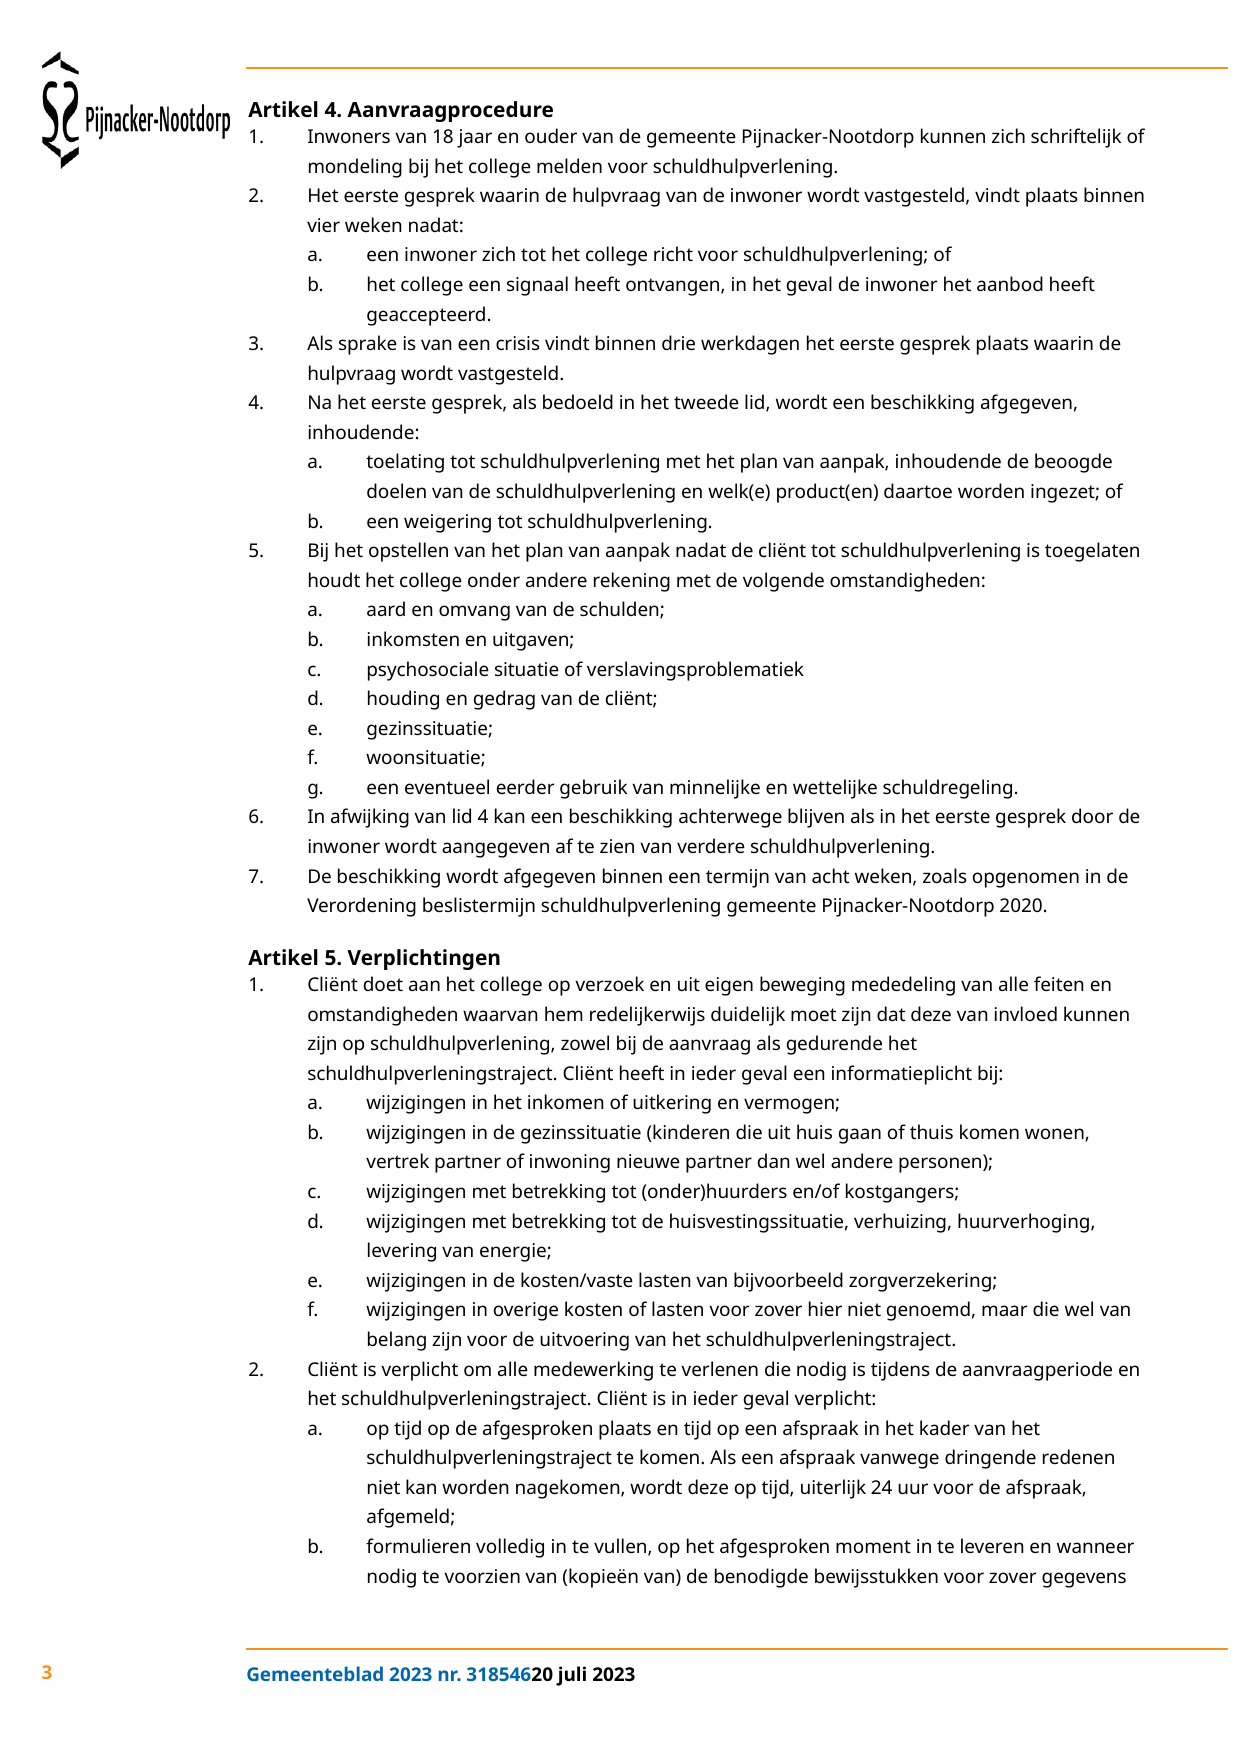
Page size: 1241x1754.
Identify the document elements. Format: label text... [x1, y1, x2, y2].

picture [41, 47, 231, 172]
list Na het eerste gesprek, als bedoeld in het tweede lid, wordt een beschikking afgegeven, inhoudende: [248, 389, 1152, 445]
list toelating tot schuldhulpverlening met het plan van aanpak, inhoudende de beoogde doelen van de schuldhulpverlening en welk(e) product(en) daartoe worden ingezet; of [307, 449, 1152, 504]
list Als sprake is van een crisis vindt binnen drie werkdagen het eerste gesprek plaats waarin de hulpvraag wordt vastgesteld. [248, 330, 1152, 386]
list Het eerste gesprek waarin de hulpvraag van de inwoner wordt vastgesteld, vindt plaats binnen vier weken nadat: [248, 182, 1152, 238]
list formulieren volledig in te vullen, op het afgesproken moment in te leveren en wanneer nodig te voorzien van (kopieën van) de benodigde bewijsstukken voor zover gegevens [307, 1533, 1152, 1589]
list wijzigingen in de gezinssituatie (kinderen die uit huis gaan of thuis komen wonen, vertrek partner of inwoning nieuwe partner dan wel andere personen); [307, 1119, 1152, 1174]
text Artikel 4. Aanvraagprocedure [248, 95, 1152, 123]
list houding en gedrag van de cliënt; [307, 685, 1152, 711]
list het college een signaal heeft ontvangen, in het geval de inwoner het aanbod heeft geaccepteerd. [307, 271, 1152, 326]
list inkomsten en uitgaven; [307, 626, 1152, 652]
list wijzigingen in overige kosten of lasten voor zover hier niet genoemd, maar die wel van belang zijn voor de uitvoering van het schuldhulpverleningstraject. [307, 1297, 1152, 1352]
list op tijd op de afgesproken plaats en tijd op een afspraak in het kader van het schuldhulpverleningstraject te komen. Als een afspraak vanwege dringende redenen niet kan worden nagekomen, wordt deze op tijd, uiterlijk 24 uur voor de afspraak, afgemeld; [307, 1415, 1152, 1529]
list De beschikking wordt afgegeven binnen een termijn van acht weken, zoals opgenomen in de Verordening beslistermijn schuldhulpverlening gemeente Pijnacker-Nootdorp 2020. [248, 863, 1152, 918]
list wijzigingen in het inkomen of uitkering en vermogen; [307, 1089, 1152, 1115]
list woonsituatie; [307, 744, 1152, 770]
list wijzigingen met betrekking tot (onder)huurders en/of kostgangers; [307, 1178, 1152, 1204]
list Bij het opstellen van het plan van aanpak nadat de cliënt tot schuldhulpverlening is toegelaten houdt het college onder andere rekening met de volgende omstandigheden: [248, 537, 1152, 593]
list Cliënt is verplicht om alle medewerking te verlenen die nodig is tijdens de aanvraagperiode en het schuldhulpverleningstraject. Cliënt is in ieder geval verplicht: [248, 1356, 1152, 1411]
list Cliënt doet aan het college op verzoek en uit eigen beweging mededeling van alle feiten en omstandigheden waarvan hem redelijkerwijs duidelijk moet zijn dat deze van invloed kunnen zijn op schuldhulpverlening, zowel bij de aanvraag als gedurende het schuldhulpverleningstraject. Cliënt heeft in ieder geval een informatieplicht bij: [248, 971, 1152, 1086]
list een eventueel eerder gebruik van minnelijke en wettelijke schuldregeling. [307, 774, 1152, 800]
list een weigering tot schuldhulpverlening. [307, 508, 1152, 533]
list psychosociale situatie of verslavingsproblematiek [307, 656, 1152, 681]
text Artikel 5. Verplichtingen [248, 943, 1152, 971]
list wijzigingen met betrekking tot de huisvestingssituatie, verhuizing, huurverhoging, levering van energie; [307, 1208, 1152, 1263]
list gezinssituatie; [307, 715, 1152, 741]
list wijzigingen in de kosten/vaste lasten van bijvoorbeeld zorgverzekering; [307, 1267, 1152, 1293]
list Inwoners van 18 jaar en ouder van de gemeente Pijnacker-Nootdorp kunnen zich schriftelijk of mondeling bij het college melden voor schuldhulpverlening. [248, 123, 1152, 178]
list aard en omvang van de schulden; [307, 597, 1152, 622]
list In afwijking van lid 4 kan een beschikking achterwege blijven als in het eerste gesprek door de inwoner wordt aangegeven af te zien van verdere schuldhulpverlening. [248, 804, 1152, 859]
list een inwoner zich tot het college richt voor schuldhulpverlening; of [307, 242, 1152, 267]
